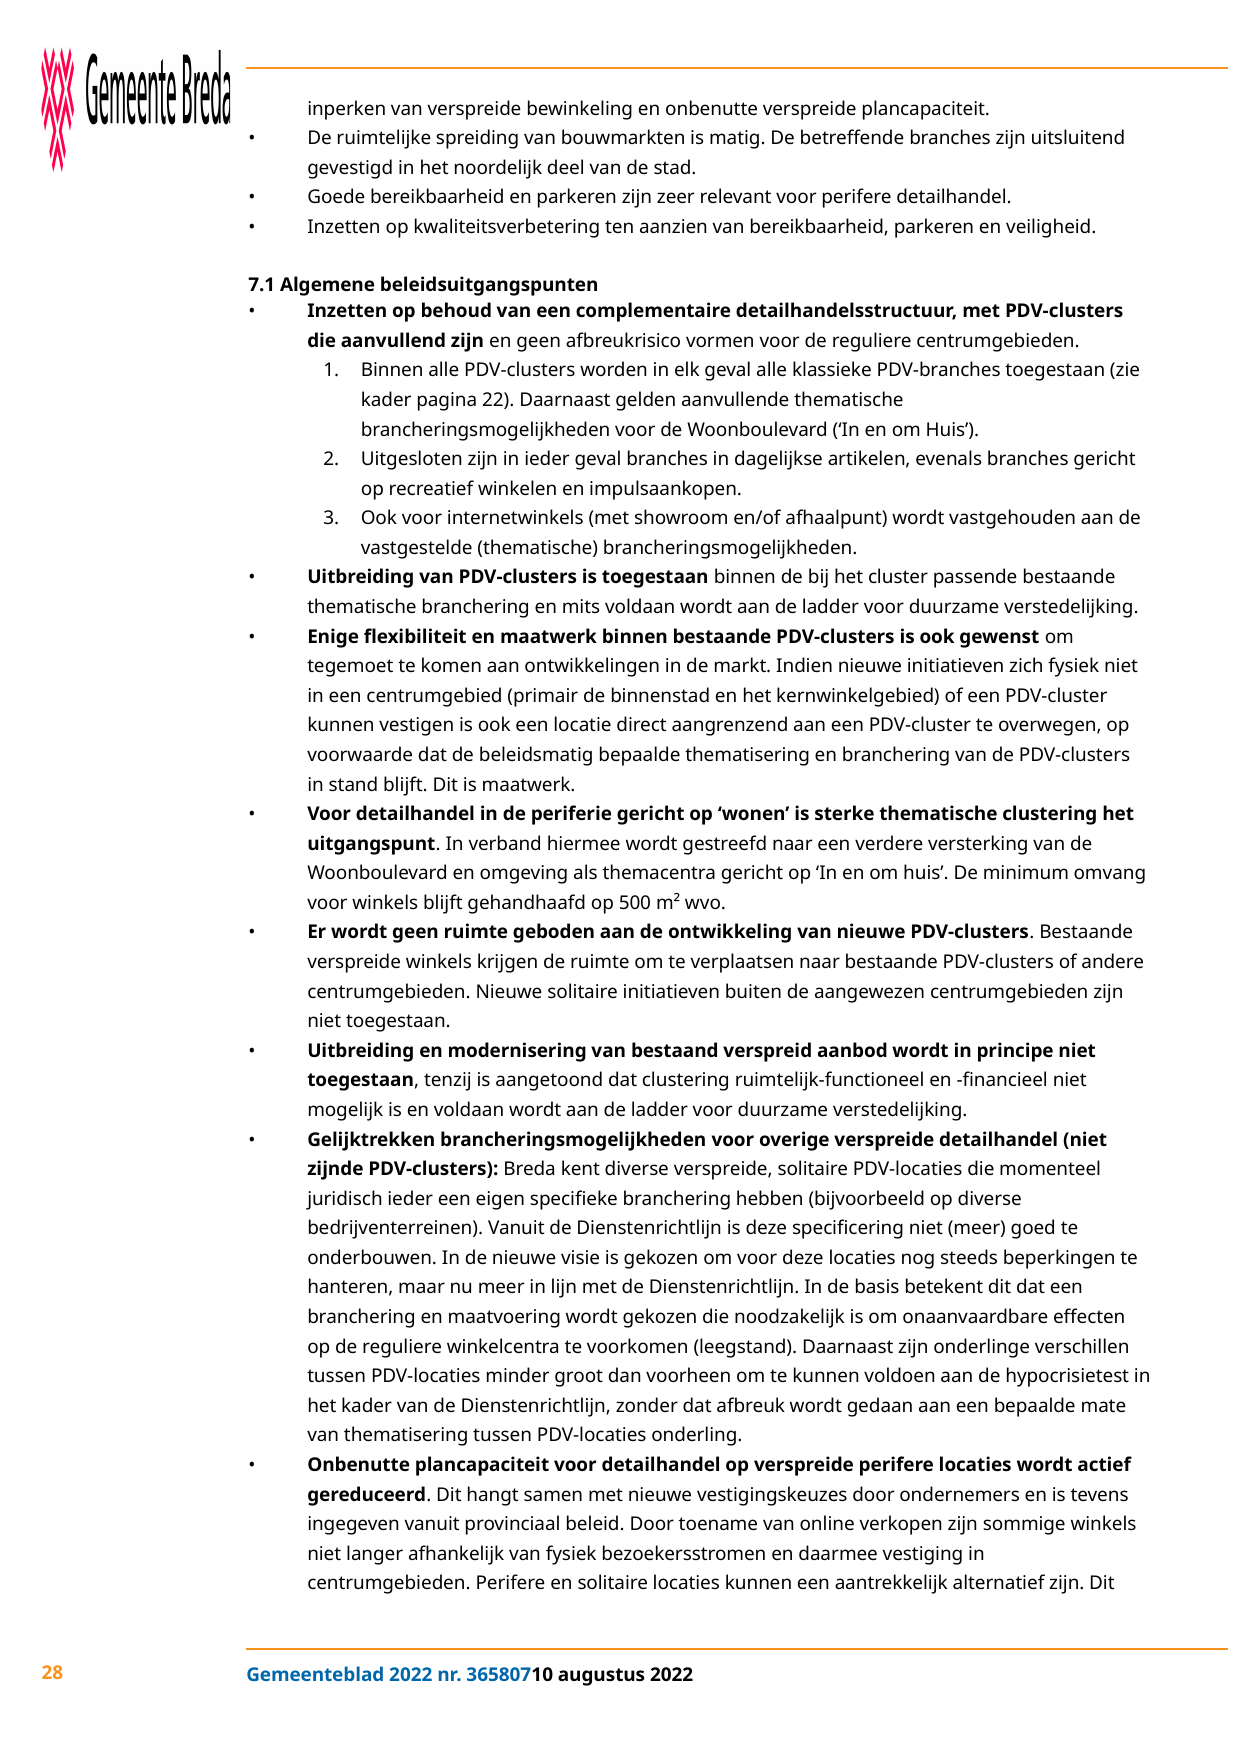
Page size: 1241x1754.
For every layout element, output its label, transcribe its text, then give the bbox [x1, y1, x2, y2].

list Binnen alle PDV-clusters worden in elk geval alle klassieke PDV-branches toegestaan (zie kader pagina 22). Daarnaast gelden aanvullende thematische brancheringsmogelijkheden voor de Woonboulevard (‘In en om Huis’). [323, 357, 1152, 441]
list Onbenutte plancapaciteit voor detailhandel op verspreide perifere locaties wordt actief gereduceerd. Dit hangt samen met nieuwe vestigingskeuzes door ondernemers en is tevens ingegeven vanuit provinciaal beleid. Door toename van online verkopen zijn sommige winkels niet langer afhankelijk van fysiek bezoekersstromen en daarmee vestiging in centrumgebieden. Perifere en solitaire locaties kunnen een aantrekkelijk alternatief zijn. Dit [248, 1451, 1152, 1595]
picture [41, 47, 231, 172]
text 7.1 Algemene beleidsuitgangspunten [248, 272, 1152, 297]
list Gelijktrekken brancheringsmogelijkheden voor overige verspreide detailhandel (niet zijnde PDV-clusters): Breda kent diverse verspreide, solitaire PDV-locaties die momenteel juridisch ieder een eigen specifieke branchering hebben (bijvoorbeeld op diverse bedrijventerreinen). Vanuit de Dienstenrichtlijn is deze specificering niet (meer) goed te onderbouwen. In de nieuwe visie is gekozen om voor deze locaties nog steeds beperkingen te hanteren, maar nu meer in lijn met de Dienstenrichtlijn. In de basis betekent dit dat een branchering en maatvoering wordt gekozen die noodzakelijk is om onaanvaardbare effecten op de reguliere winkelcentra te voorkomen (leegstand). Daarnaast zijn onderlinge verschillen tussen PDV-locaties minder groot dan voorheen om te kunnen voldoen aan de hypocrisietest in het kader van de Dienstenrichtlijn, zonder dat afbreuk wordt gedaan aan een bepaalde mate van thematisering tussen PDV-locaties onderling. [248, 1126, 1152, 1447]
list Inzetten op behoud van een complementaire detailhandelsstructuur, met PDV-clusters die aanvullend zijn en geen afbreukrisico vormen voor de reguliere centrumgebieden. [248, 297, 1152, 353]
list Enige flexibiliteit en maatwerk binnen bestaande PDV-clusters is ook gewenst om tegemoet te komen aan ontwikkelingen in de markt. Indien nieuwe initiatieven zich fysiek niet in een centrumgebied (primair de binnenstad en het kernwinkelgebied) of een PDV-cluster kunnen vestigen is ook een locatie direct aangrenzend aan een PDV-cluster te overwegen, op voorwaarde dat de beleidsmatig bepaalde thematisering en branchering van de PDV-clusters in stand blijft. Dit is maatwerk. [248, 623, 1152, 796]
list Ook voor internetwinkels (met showroom en/of afhaalpunt) wordt vastgehouden aan de vastgestelde (thematische) brancheringsmogelijkheden. [323, 504, 1152, 560]
list Uitgesloten zijn in ieder geval branches in dagelijkse artikelen, evenals branches gericht op recreatief winkelen en impulsaankopen. [323, 445, 1152, 501]
table_header inperken van verspreide bewinkeling en onbenutte verspreide plancapaciteit. De ruimtelijke spreiding van bouwmarkten is matig. De betreffende branches zijn uitsluitend gevestigd in het noordelijk deel van de stad. Goede bereikbaarheid en parkeren zijn zeer relevant voor perifere detailhandel. Inzetten op kwaliteitsverbetering ten aanzien van bereikbaarheid, parkeren en veiligheid. [248, 95, 1152, 239]
list Voor detailhandel in de periferie gericht op ‘wonen’ is sterke thematische clustering het uitgangspunt. In verband hiermee wordt gestreefd naar een verdere versterking van de Woonboulevard en omgeving als themacentra gericht op ‘In en om huis’. De minimum omvang voor winkels blijft gehandhaafd op 500 m² wvo. [248, 800, 1152, 915]
list Uitbreiding en modernisering van bestaand verspreid aanbod wordt in principe niet toegestaan, tenzij is aangetoond dat clustering ruimtelijk-functioneel en -financieel niet mogelijk is en voldaan wordt aan de ladder voor duurzame verstedelijking. [248, 1037, 1152, 1122]
list Er wordt geen ruimte geboden aan de ontwikkeling van nieuwe PDV-clusters. Bestaande verspreide winkels krijgen de ruimte om te verplaatsen naar bestaande PDV-clusters of andere centrumgebieden. Nieuwe solitaire initiatieven buiten de aangewezen centrumgebieden zijn niet toegestaan. [248, 919, 1152, 1033]
list Uitbreiding van PDV-clusters is toegestaan binnen de bij het cluster passende bestaande thematische branchering en mits voldaan wordt aan de ladder voor duurzame verstedelijking. [248, 564, 1152, 619]
